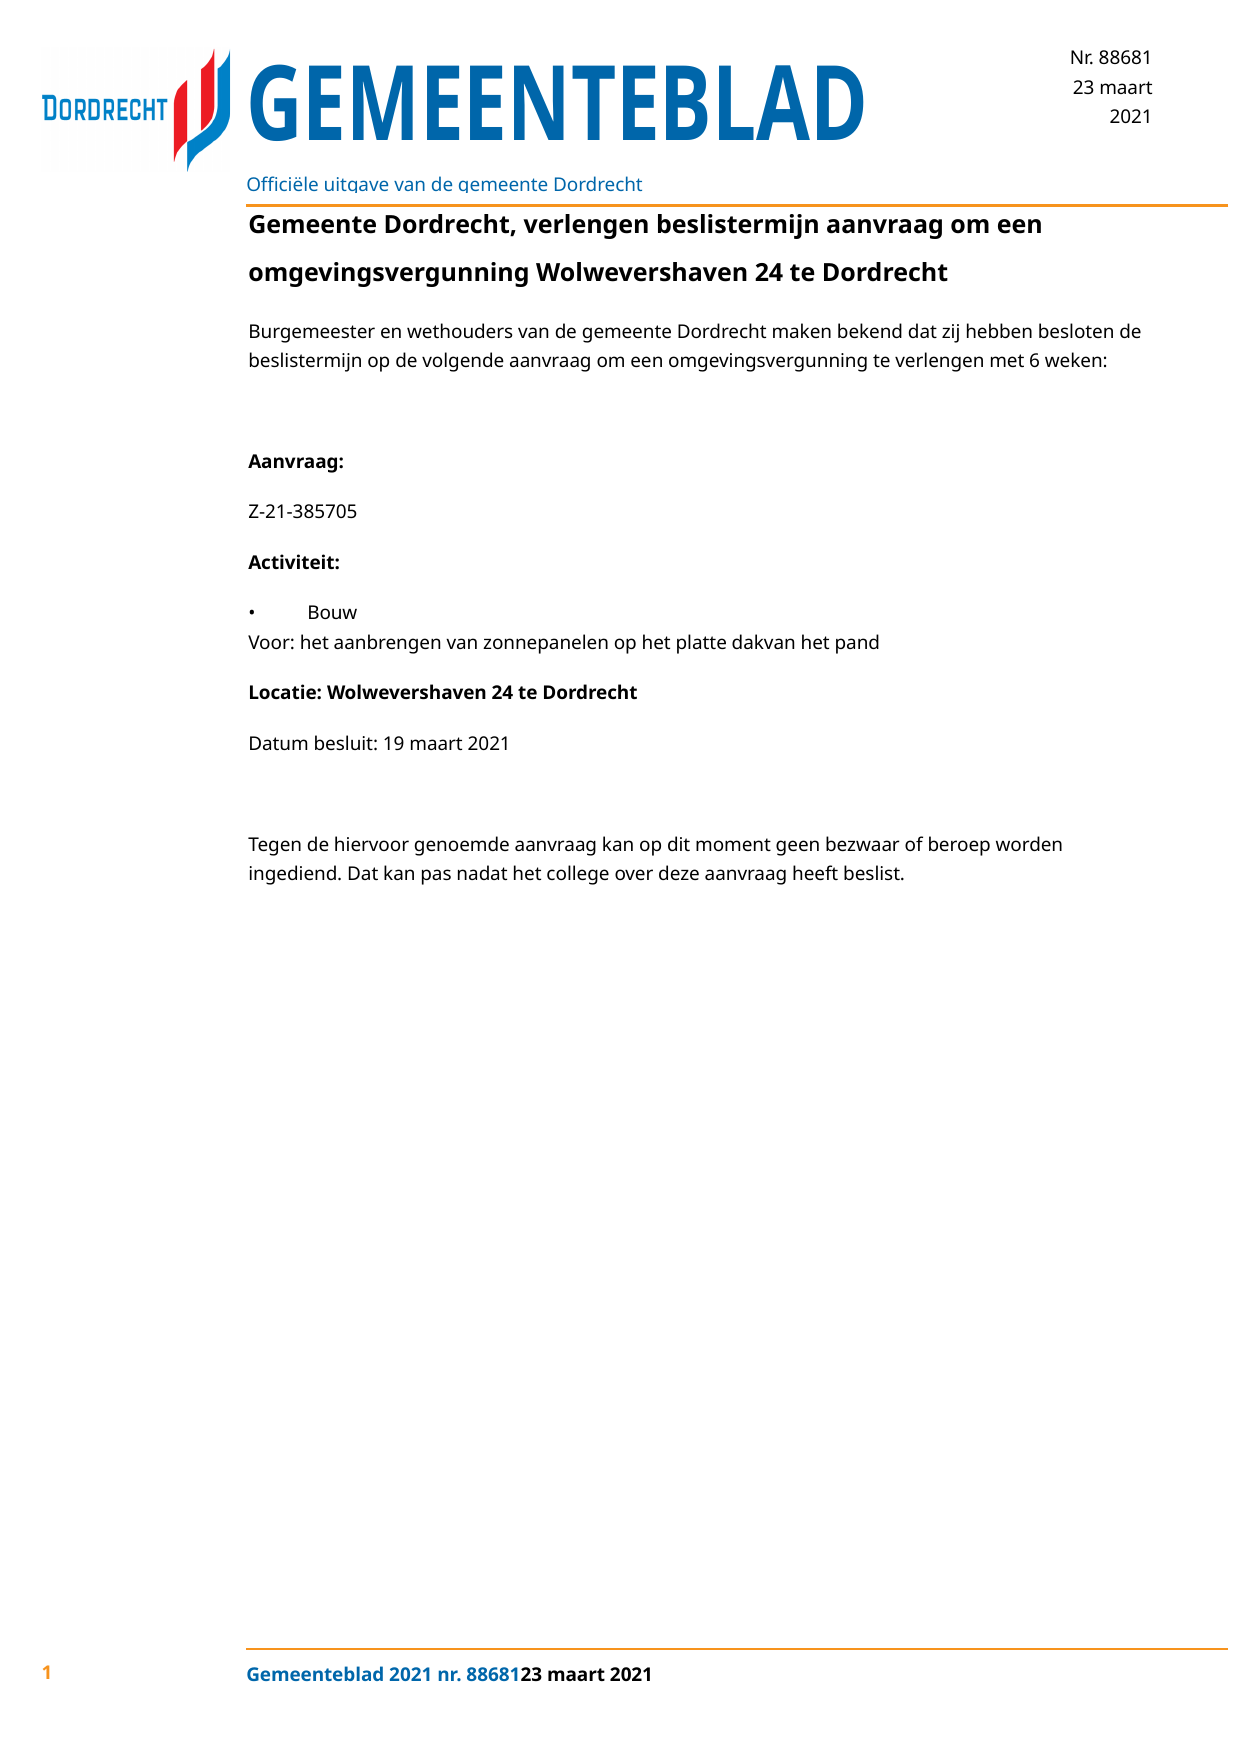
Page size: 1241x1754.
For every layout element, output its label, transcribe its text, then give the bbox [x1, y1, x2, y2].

text Activiteit: [248, 549, 1152, 575]
list Bouw [248, 599, 1152, 625]
text Locatie: Wolwevershaven 24 te Dordrecht [248, 679, 1152, 705]
text Z-21-385705 [248, 499, 1152, 524]
text Aanvraag: [248, 448, 1152, 474]
picture [41, 47, 231, 172]
text Datum besluit: 19 maart 2021 [248, 730, 1152, 756]
text Burgemeester en wethouders van de gemeente Dordrecht maken bekend dat zij hebben besloten de beslistermijn op de volgende aanvraag om een omgevingsvergunning te verlengen met 6 weken: [248, 318, 1152, 373]
text Gemeente Dordrecht, verlengen beslistermijn aanvraag om een omgevingsvergunning Wolwevershaven 24 te Dordrecht [248, 207, 1152, 288]
text Voor: het aanbrengen van zonnepanelen op het platte dakvan het pand [248, 629, 1152, 655]
text Tegen de hiervoor genoemde aanvraag kan op dit moment geen bezwaar of beroep worden ingediend. Dat kan pas nadat het college over deze aanvraag heeft beslist. [248, 831, 1152, 886]
